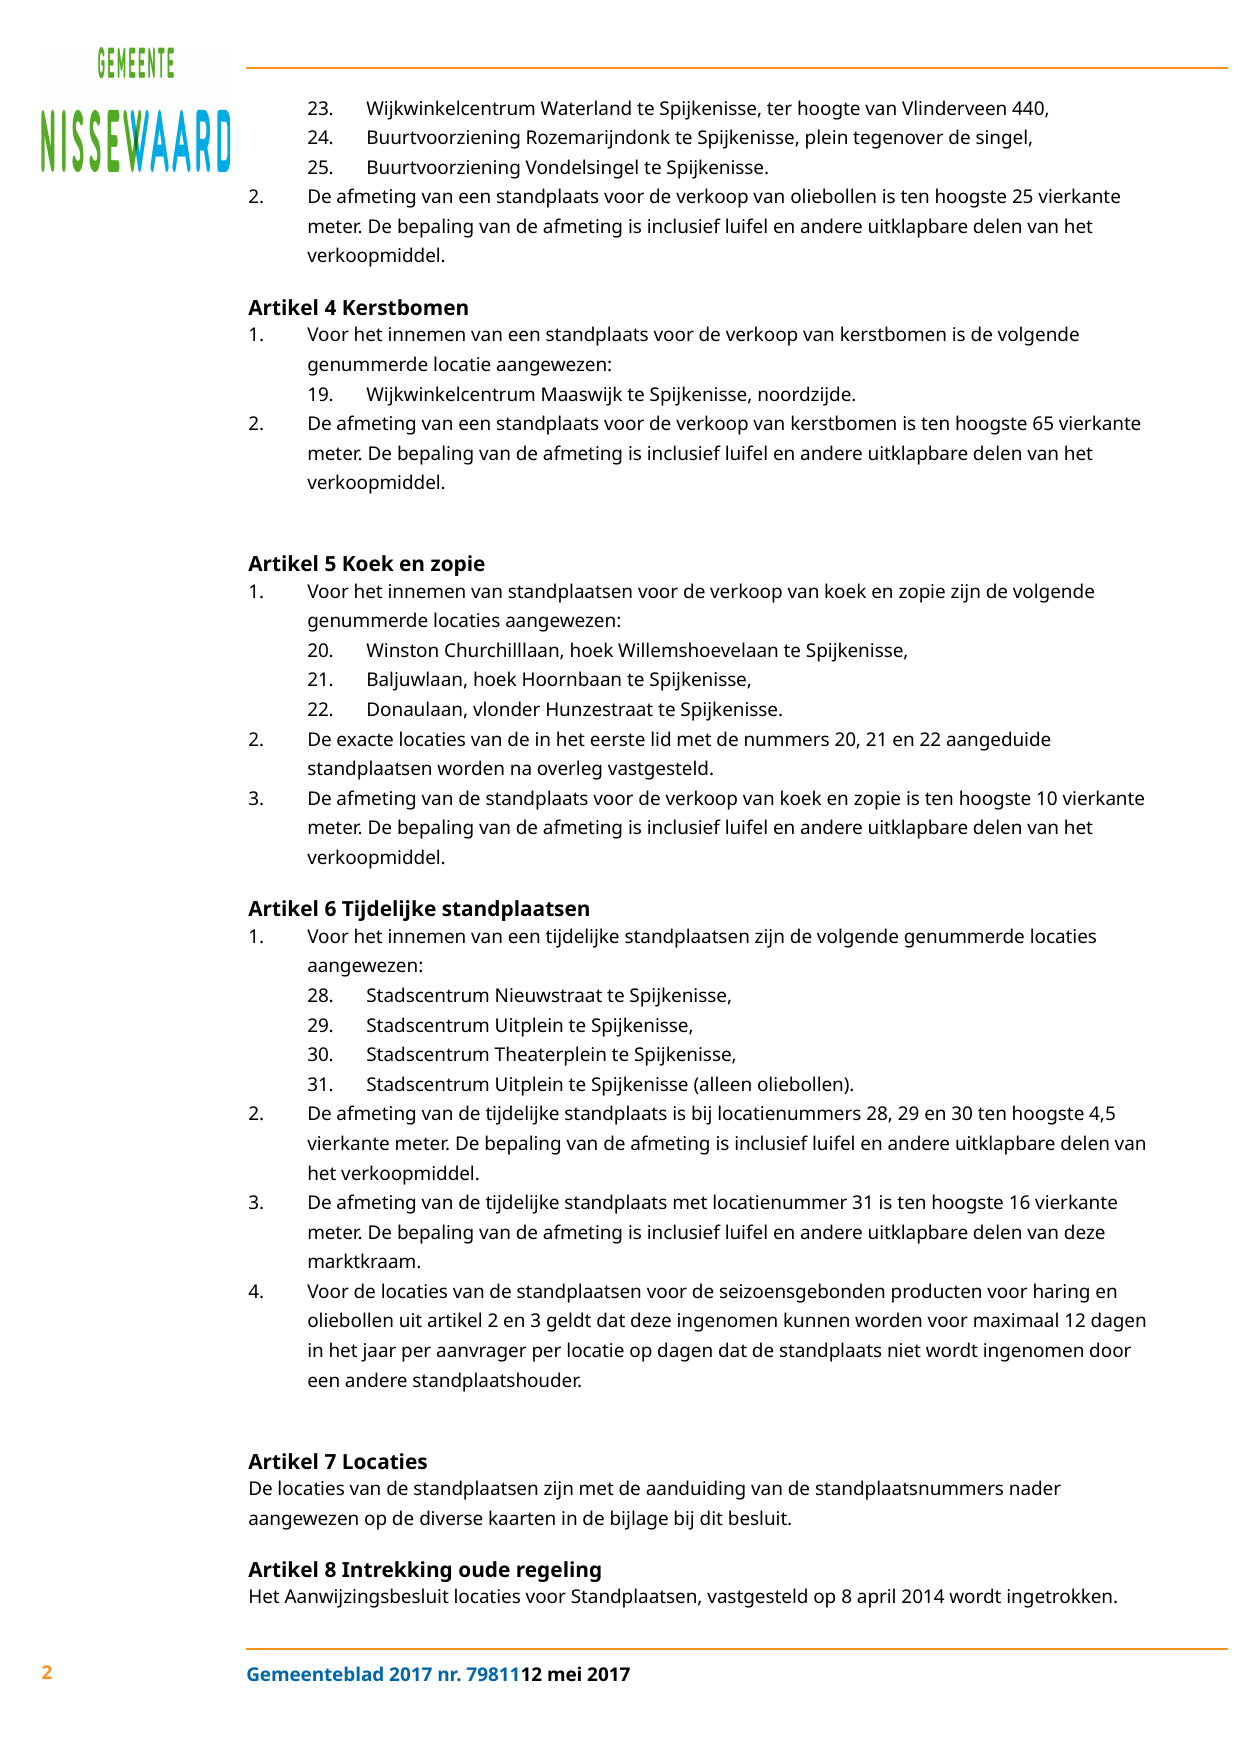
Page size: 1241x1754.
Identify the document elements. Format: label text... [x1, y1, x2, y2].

list Stadscentrum Uitplein te Spijkenisse (alleen oliebollen). [307, 1071, 1152, 1097]
picture [200, 151, 206, 172]
list Buurtvoorziening Rozemarijndonk te Spijkenisse, plein tegenover de singel, [307, 124, 1152, 150]
text Artikel 6 Tijdelijke standplaatsen [248, 894, 1152, 923]
list Baljuwlaan, hoek Hoornbaan te Spijkenisse, [307, 667, 1152, 692]
list Voor het innemen van een standplaats voor de verkoop van kerstbomen is de volgende genummerde locatie aangewezen: [248, 322, 1152, 377]
picture [41, 47, 231, 172]
list De afmeting van de tijdelijke standplaats is bij locatienummers 28, 29 en 30 ten hoogste 4,5 vierkante meter. De bepaling van de afmeting is inclusief luifel en andere uitklapbare delen van het verkoopmiddel. [248, 1101, 1152, 1185]
list Stadscentrum Theaterplein te Spijkenisse, [307, 1041, 1152, 1067]
picture [201, 122, 206, 138]
list Voor de locaties van de standplaatsen voor de seizoensgebonden producten voor haring en oliebollen uit artikel 2 en 3 geldt dat deze ingenomen kunnen worden voor maximaal 12 dagen in het jaar per aanvrager per locatie op dagen dat de standplaats niet wordt ingenomen door een andere standplaatshouder. [248, 1278, 1152, 1392]
text Het Aanwijzingsbesluit locaties voor Standplaatsen, vastgesteld op 8 april 2014 wordt ingetrokken. [248, 1584, 1152, 1609]
list De afmeting van de tijdelijke standplaats met locatienummer 31 is ten hoogste 16 vierkante meter. De bepaling van de afmeting is inclusief luifel en andere uitklapbare delen van deze marktkraam. [248, 1189, 1152, 1274]
list Donaulaan, vlonder Hunzestraat te Spijkenisse. [307, 696, 1152, 722]
picture [154, 157, 165, 172]
text Artikel 4 Kerstbomen [248, 293, 1152, 322]
list Stadscentrum Uitplein te Spijkenisse, [307, 1012, 1152, 1037]
list Wijkwinkelcentrum Waterland te Spijkenisse, ter hoogte van Vlinderveen 440, [307, 95, 1152, 121]
list Voor het innemen van standplaatsen voor de verkoop van koek en zopie zijn de volgende genummerde locaties aangewezen: [248, 578, 1152, 633]
text Artikel 7 Locaties [248, 1447, 1152, 1475]
text Artikel 8 Intrekking oude regeling [248, 1555, 1152, 1584]
list Stadscentrum Nieuwstraat te Spijkenisse, [307, 982, 1152, 1008]
list Buurtvoorziening Vondelsingel te Spijkenisse. [307, 154, 1152, 180]
list Voor het innemen van een tijdelijke standplaatsen zijn de volgende genummerde locaties aangewezen: [248, 923, 1152, 978]
picture [176, 157, 187, 172]
text De locaties van de standplaatsen zijn met de aanduiding van de standplaatsnummers nader aangewezen op de diverse kaarten in de bijlage bij dit besluit. [248, 1475, 1152, 1531]
list De exacte locaties van de in het eerste lid met de nummers 20, 21 en 22 aangeduide standplaatsen worden na overleg vastgesteld. [248, 726, 1152, 781]
list De afmeting van een standplaats voor de verkoop van kerstbomen is ten hoogste 65 vierkante meter. De bepaling van de afmeting is inclusief luifel en andere uitklapbare delen van het verkoopmiddel. [248, 410, 1152, 495]
picture [222, 122, 227, 160]
text Artikel 5 Koek en zopie [248, 549, 1152, 578]
list De afmeting van de standplaats voor de verkoop van koek en zopie is ten hoogste 10 vierkante meter. De bepaling van de afmeting is inclusief luifel en andere uitklapbare delen van het verkoopmiddel. [248, 785, 1152, 870]
list De afmeting van een standplaats voor de verkoop van oliebollen is ten hoogste 25 vierkante meter. De bepaling van de afmeting is inclusief luifel en andere uitklapbare delen van het verkoopmiddel. [248, 183, 1152, 268]
list Wijkwinkelcentrum Maaswijk te Spijkenisse, noordzijde. [307, 381, 1152, 406]
list Winston Churchilllaan, hoek Willemshoevelaan te Spijkenisse, [307, 637, 1152, 663]
